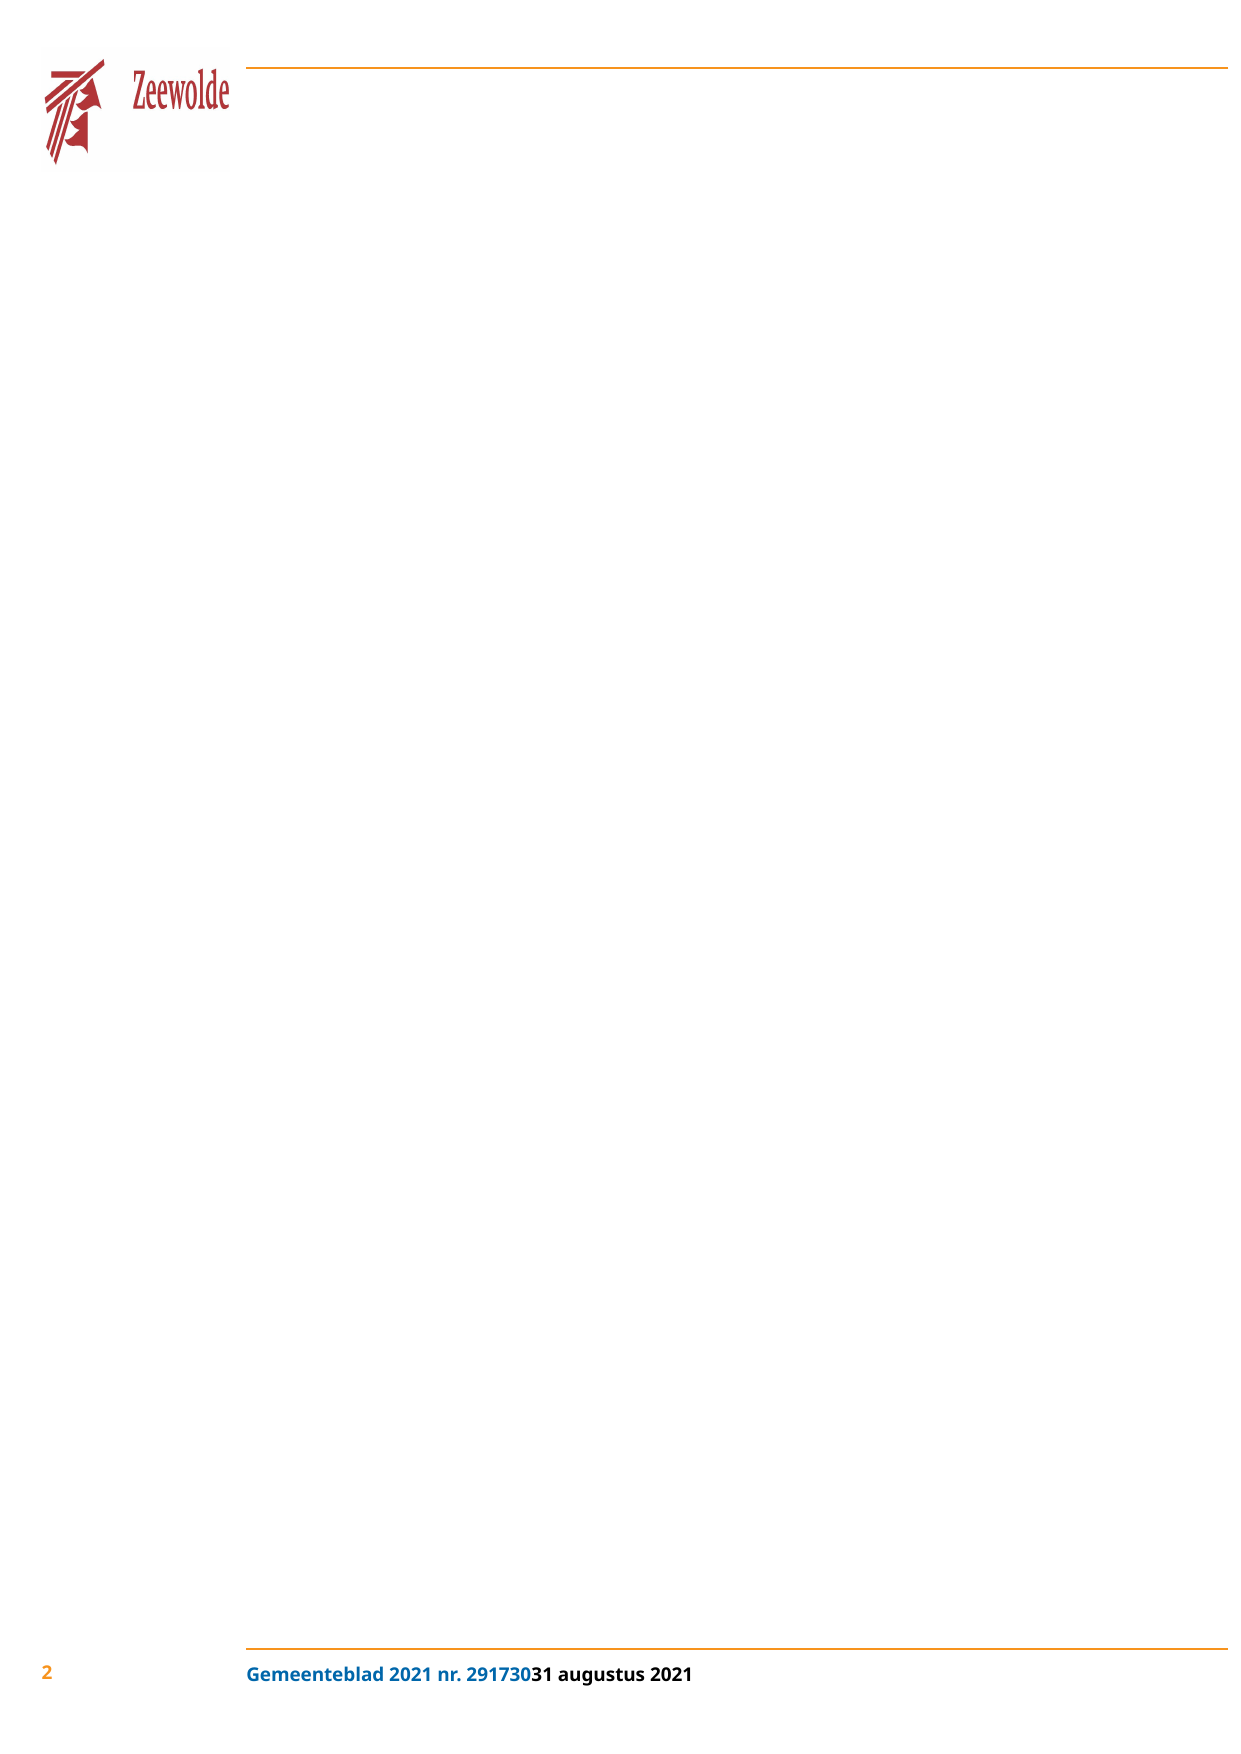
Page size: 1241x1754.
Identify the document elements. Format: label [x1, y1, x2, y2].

picture [41, 47, 231, 172]
